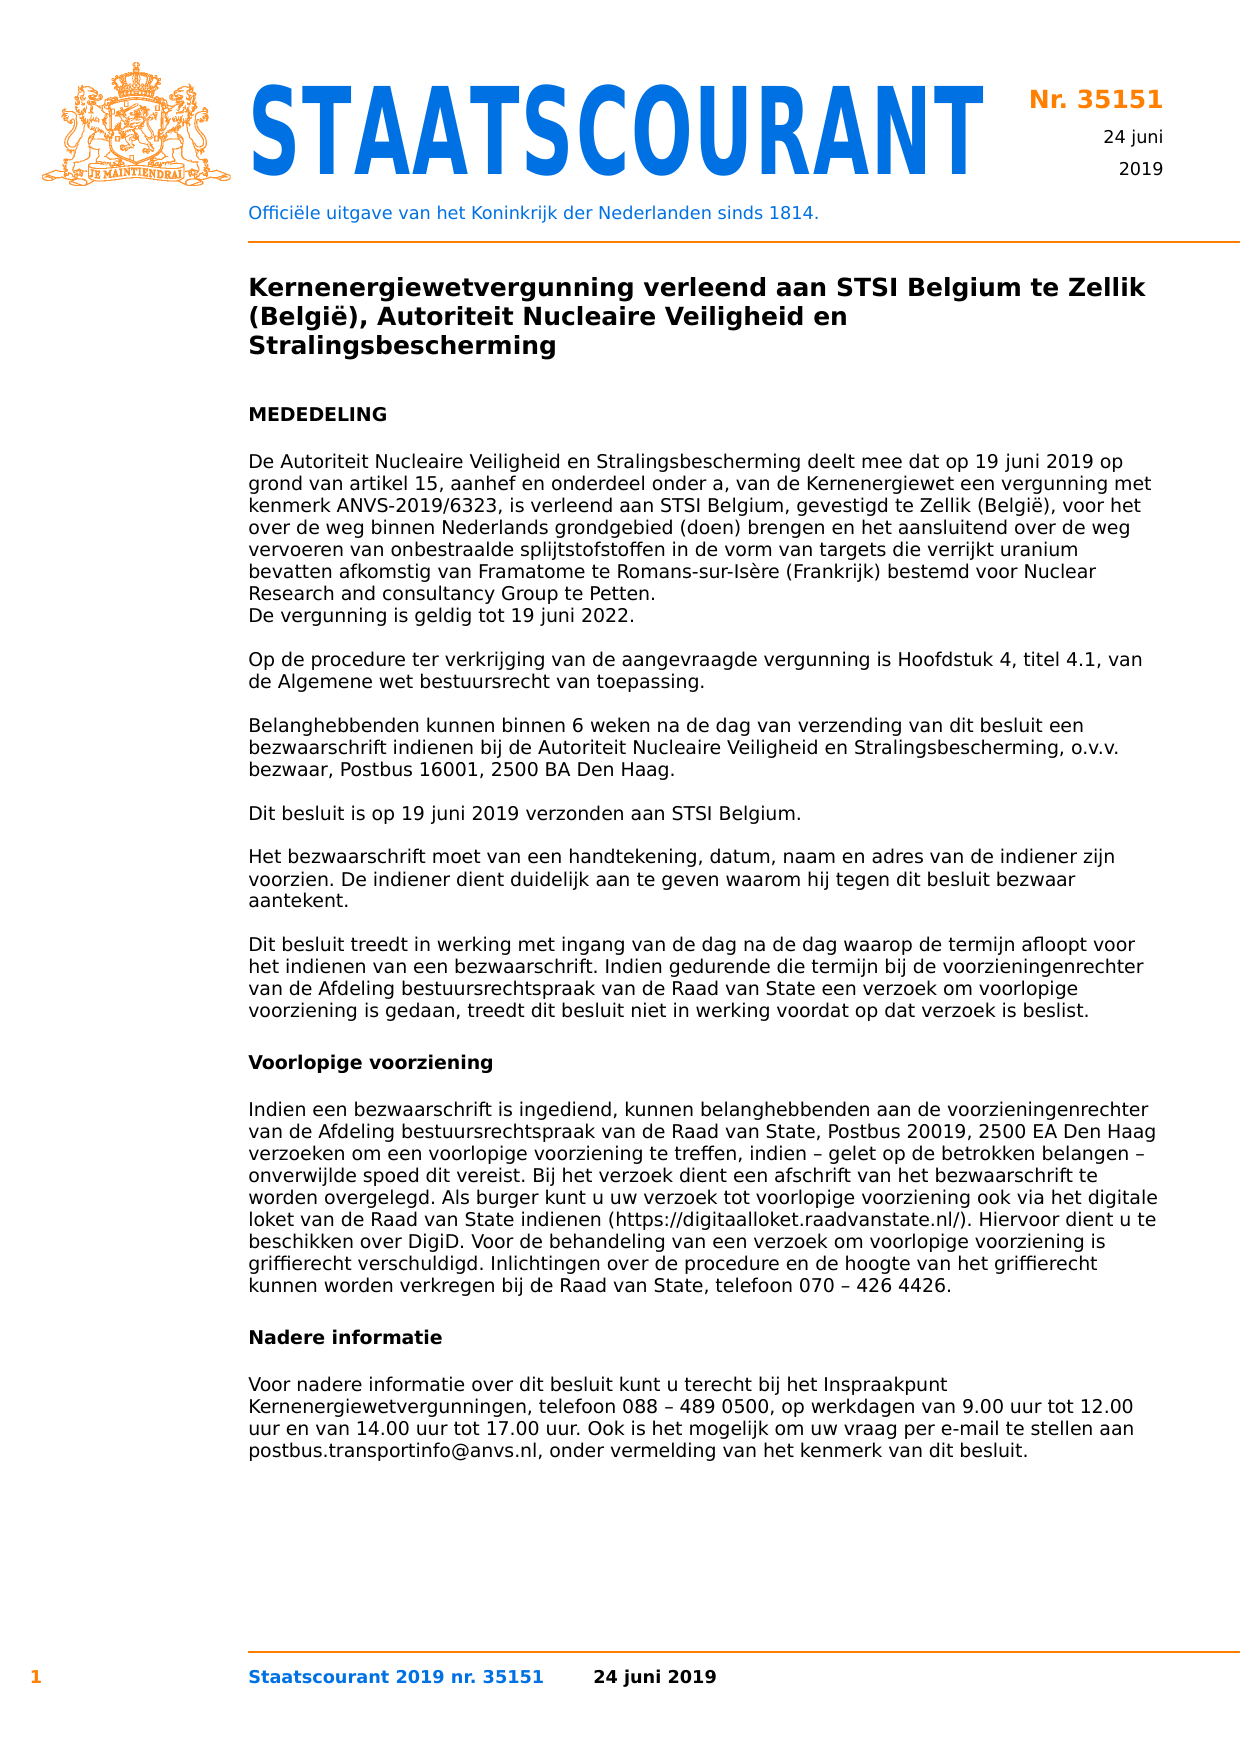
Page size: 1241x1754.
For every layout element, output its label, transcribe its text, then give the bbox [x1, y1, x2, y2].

text Dit besluit treedt in werking met ingang van de dag na de dag waarop de termijn afloopt voor het indienen van een bezwaarschrift. Indien gedurende die termijn bij de voorzieningenrechter van de Afdeling bestuursrechtspraak van de Raad van State een verzoek om voorlopige voorziening is gedaan, treedt dit besluit niet in werking voordat op dat verzoek is beslist. [248, 934, 1163, 1022]
subtitle MEDEDELING [248, 404, 1163, 426]
text Op de procedure ter verkrijging van de aangevraagde vergunning is Hoofdstuk 4, titel 4.1, van de Algemene wet bestuursrecht van toepassing. [248, 649, 1163, 693]
text De vergunning is geldig tot 19 juni 2022. [248, 605, 1163, 627]
table_header Nr. 35151 [998, 62, 1240, 121]
text Voor nadere informatie over dit besluit kunt u terecht bij het Inspraakpunt Kernenergiewetvergunningen, telefoon 088 – 489 0500, op werkdagen van 9.00 uur tot 12.00 uur en van 14.00 uur tot 17.00 uur. Ook is het mogelijk om uw vraag per e-mail te stellen aan postbus.transportinfo@anvs.nl, onder vermelding van het kenmerk van dit besluit. [248, 1374, 1163, 1462]
subtitle Voorlopige voorziening [248, 1052, 1163, 1074]
picture [41, 62, 231, 186]
table_header STAATSCOURANT [248, 62, 998, 203]
subtitle Nadere informatie [248, 1327, 1163, 1349]
table_cell Officiële uitgave van het Koninkrijk der Nederlanden sinds 1814. [248, 203, 1240, 241]
table_cell 2019 [998, 153, 1240, 203]
text Belanghebbenden kunnen binnen 6 weken na de dag van verzending van dit besluit een bezwaarschrift indienen bij de Autoriteit Nucleaire Veiligheid en Stralingsbescherming, o.v.v. bezwaar, Postbus 16001, 2500 BA Den Haag. [248, 715, 1163, 781]
subtitle Kernenergiewetvergunning verleend aan STSI Belgium te Zellik (België), Autoriteit Nucleaire Veiligheid en Stralingsbescherming [248, 273, 1163, 361]
table_cell 24 juni [998, 121, 1240, 153]
table_header [25, 62, 248, 241]
text Indien een bezwaarschrift is ingediend, kunnen belanghebbenden aan de voorzieningenrechter van de Afdeling bestuursrechtspraak van de Raad van State, Postbus 20019, 2500 EA Den Haag verzoeken om een voorlopige voorziening te treffen, indien – gelet op de betrokken belangen – onverwijlde spoed dit vereist. Bij het verzoek dient een afschrift van het bezwaarschrift te worden overgelegd. Als burger kunt u uw verzoek tot voorlopige voorziening ook via het digitale loket van de Raad van State indienen (https://digitaalloket.raadvanstate.nl/). Hiervoor dient u te beschikken over DigiD. Voor de behandeling van een verzoek om voorlopige voorziening is griffierecht verschuldigd. Inlichtingen over de procedure en de hoogte van het griffierecht kunnen worden verkregen bij de Raad van State, telefoon 070 – 426 4426. [248, 1099, 1163, 1297]
text De Autoriteit Nucleaire Veiligheid en Stralingsbescherming deelt mee dat op 19 juni 2019 op grond van artikel 15, aanhef en onderdeel onder a, van de Kernenergiewet een vergunning met kenmerk ANVS-2019/6323, is verleend aan STSI Belgium, gevestigd te Zellik (België), voor het over de weg binnen Nederlands grondgebied (doen) brengen en het aansluitend over de weg vervoeren van onbestraalde splijtstofstoffen in de vorm van targets die verrijkt uranium bevatten afkomstig van Framatome te Romans-sur-Isère (Frankrijk) bestemd voor Nuclear Research and consultancy Group te Petten. [248, 451, 1163, 605]
text Dit besluit is op 19 juni 2019 verzonden aan STSI Belgium. [248, 803, 1163, 824]
text Het bezwaarschrift moet van een handtekening, datum, naam en adres van de indiener zijn voorzien. De indiener dient duidelijk aan te geven waarom hij tegen dit besluit bezwaar aantekent. [248, 846, 1163, 912]
